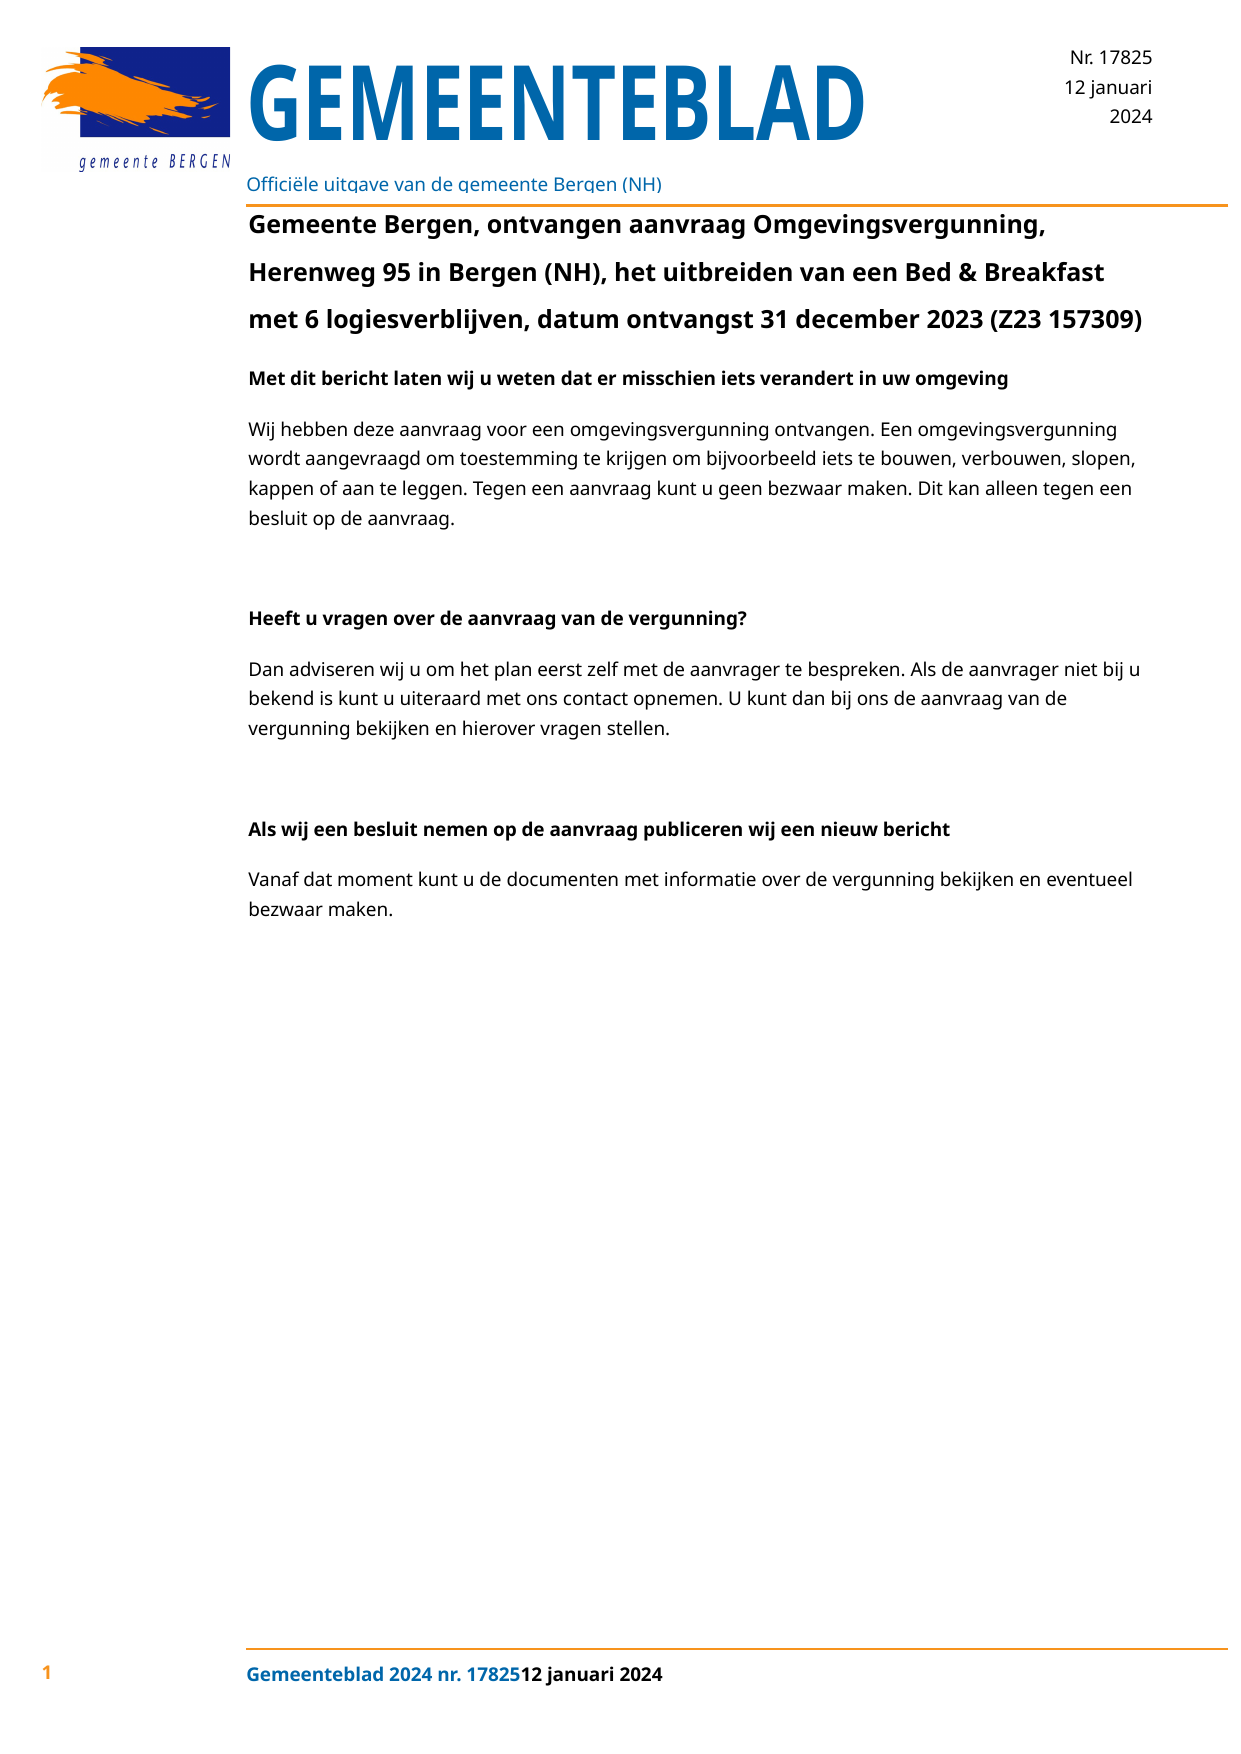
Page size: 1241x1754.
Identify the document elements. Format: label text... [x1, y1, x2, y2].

text Heeft u vragen over de aanvraag van de vergunning? [248, 606, 1152, 631]
picture [41, 47, 231, 172]
text Gemeente Bergen, ontvangen aanvraag Omgevingsvergunning, Herenweg 95 in Bergen (NH), het uitbreiden van een Bed & Breakfast met 6 logiesverblijven, datum ontvangst 31 december 2023 (Z23 157309) [248, 207, 1152, 336]
text Wij hebben deze aanvraag voor een omgevingsvergunning ontvangen. Een omgevingsvergunning wordt aangevraagd om toestemming te krijgen om bijvoorbeeld iets te bouwen, verbouwen, slopen, kappen of aan te leggen. Tegen een aanvraag kunt u geen bezwaar maken. Dit kan alleen tegen een besluit op de aanvraag. [248, 416, 1152, 530]
text Als wij een besluit nemen op de aanvraag publiceren wij een nieuw bericht [248, 816, 1152, 842]
text Vanaf dat moment kunt u de documenten met informatie over de vergunning bekijken en eventueel bezwaar maken. [248, 866, 1152, 922]
text Dan adviseren wij u om het plan eerst zelf met de aanvrager te bespreken. Als de aanvrager niet bij u bekend is kunt u uiteraard met ons contact opnemen. U kunt dan bij ons de aanvraag van de vergunning bekijken en hierover vragen stellen. [248, 656, 1152, 741]
text Met dit bericht laten wij u weten dat er misschien iets verandert in uw omgeving [248, 366, 1152, 391]
